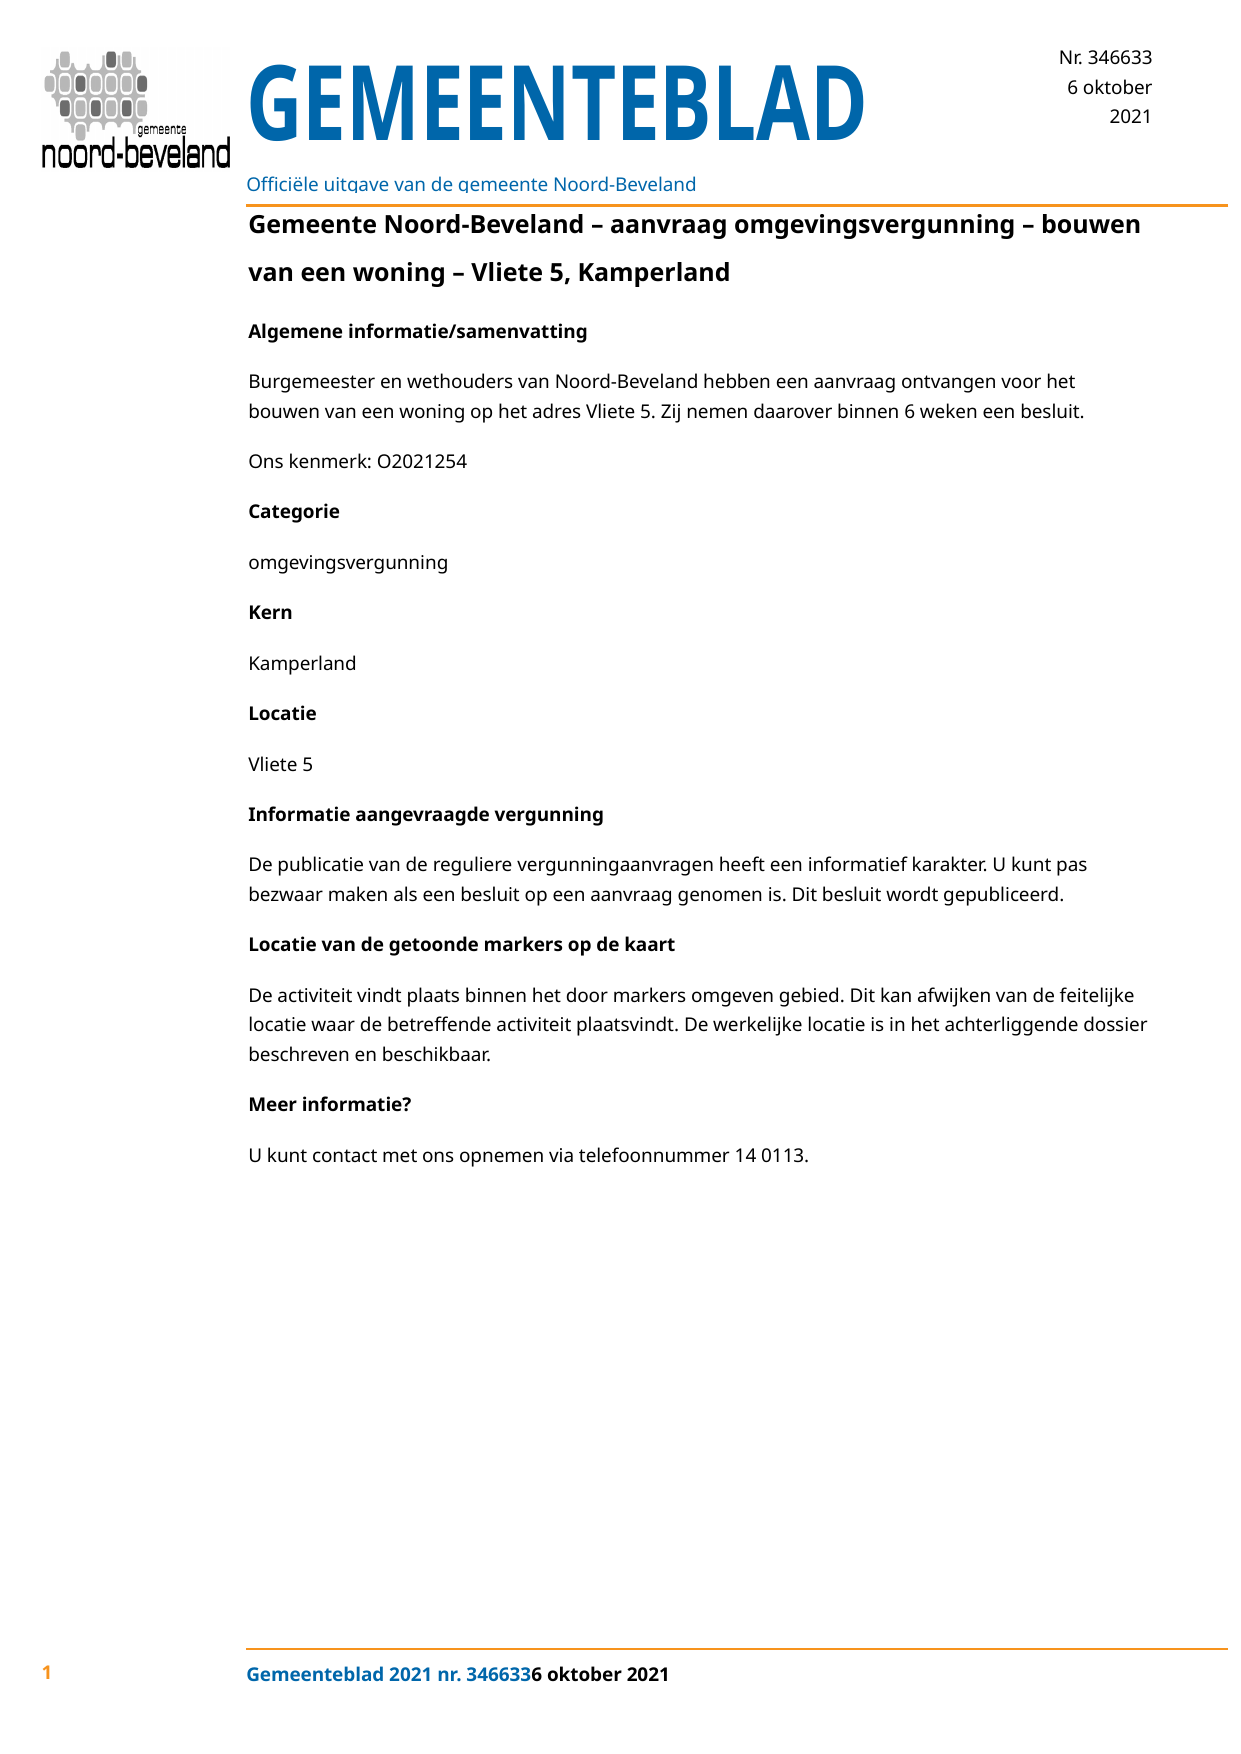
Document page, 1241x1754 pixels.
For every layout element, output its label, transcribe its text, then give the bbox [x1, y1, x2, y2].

text Locatie [248, 700, 1152, 726]
text omgevingsvergunning [248, 549, 1152, 575]
text U kunt contact met ons opnemen via telefoonnummer 14 0113. [248, 1142, 1152, 1168]
text Gemeente Noord-Beveland – aanvraag omgevingsvergunning – bouwen van een woning – Vliete 5, Kamperland [248, 207, 1152, 288]
text Categorie [248, 499, 1152, 524]
text Locatie van de getoonde markers op de kaart [248, 932, 1152, 957]
text Meer informatie? [248, 1092, 1152, 1117]
text Algemene informatie/samenvatting [248, 318, 1152, 344]
text Kern [248, 599, 1152, 625]
picture [41, 47, 231, 172]
text De activiteit vindt plaats binnen het door markers omgeven gebied. Dit kan afwijken van de feitelijke locatie waar de betreffende activiteit plaatsvindt. De werkelijke locatie is in het achterliggende dossier beschreven en beschikbaar. [248, 982, 1152, 1067]
text Vliete 5 [248, 751, 1152, 777]
text Informatie aangevraagde vergunning [248, 801, 1152, 827]
text Ons kenmerk: O2021254 [248, 448, 1152, 474]
text Burgemeester en wethouders van Noord-Beveland hebben een aanvraag ontvangen voor het bouwen van een woning op het adres Vliete 5. Zij nemen daarover binnen 6 weken een besluit. [248, 368, 1152, 424]
text De publicatie van de reguliere vergunningaanvragen heeft een informatief karakter. U kunt pas bezwaar maken als een besluit op een aanvraag genomen is. Dit besluit wordt gepubliceerd. [248, 852, 1152, 907]
text Kamperland [248, 650, 1152, 676]
